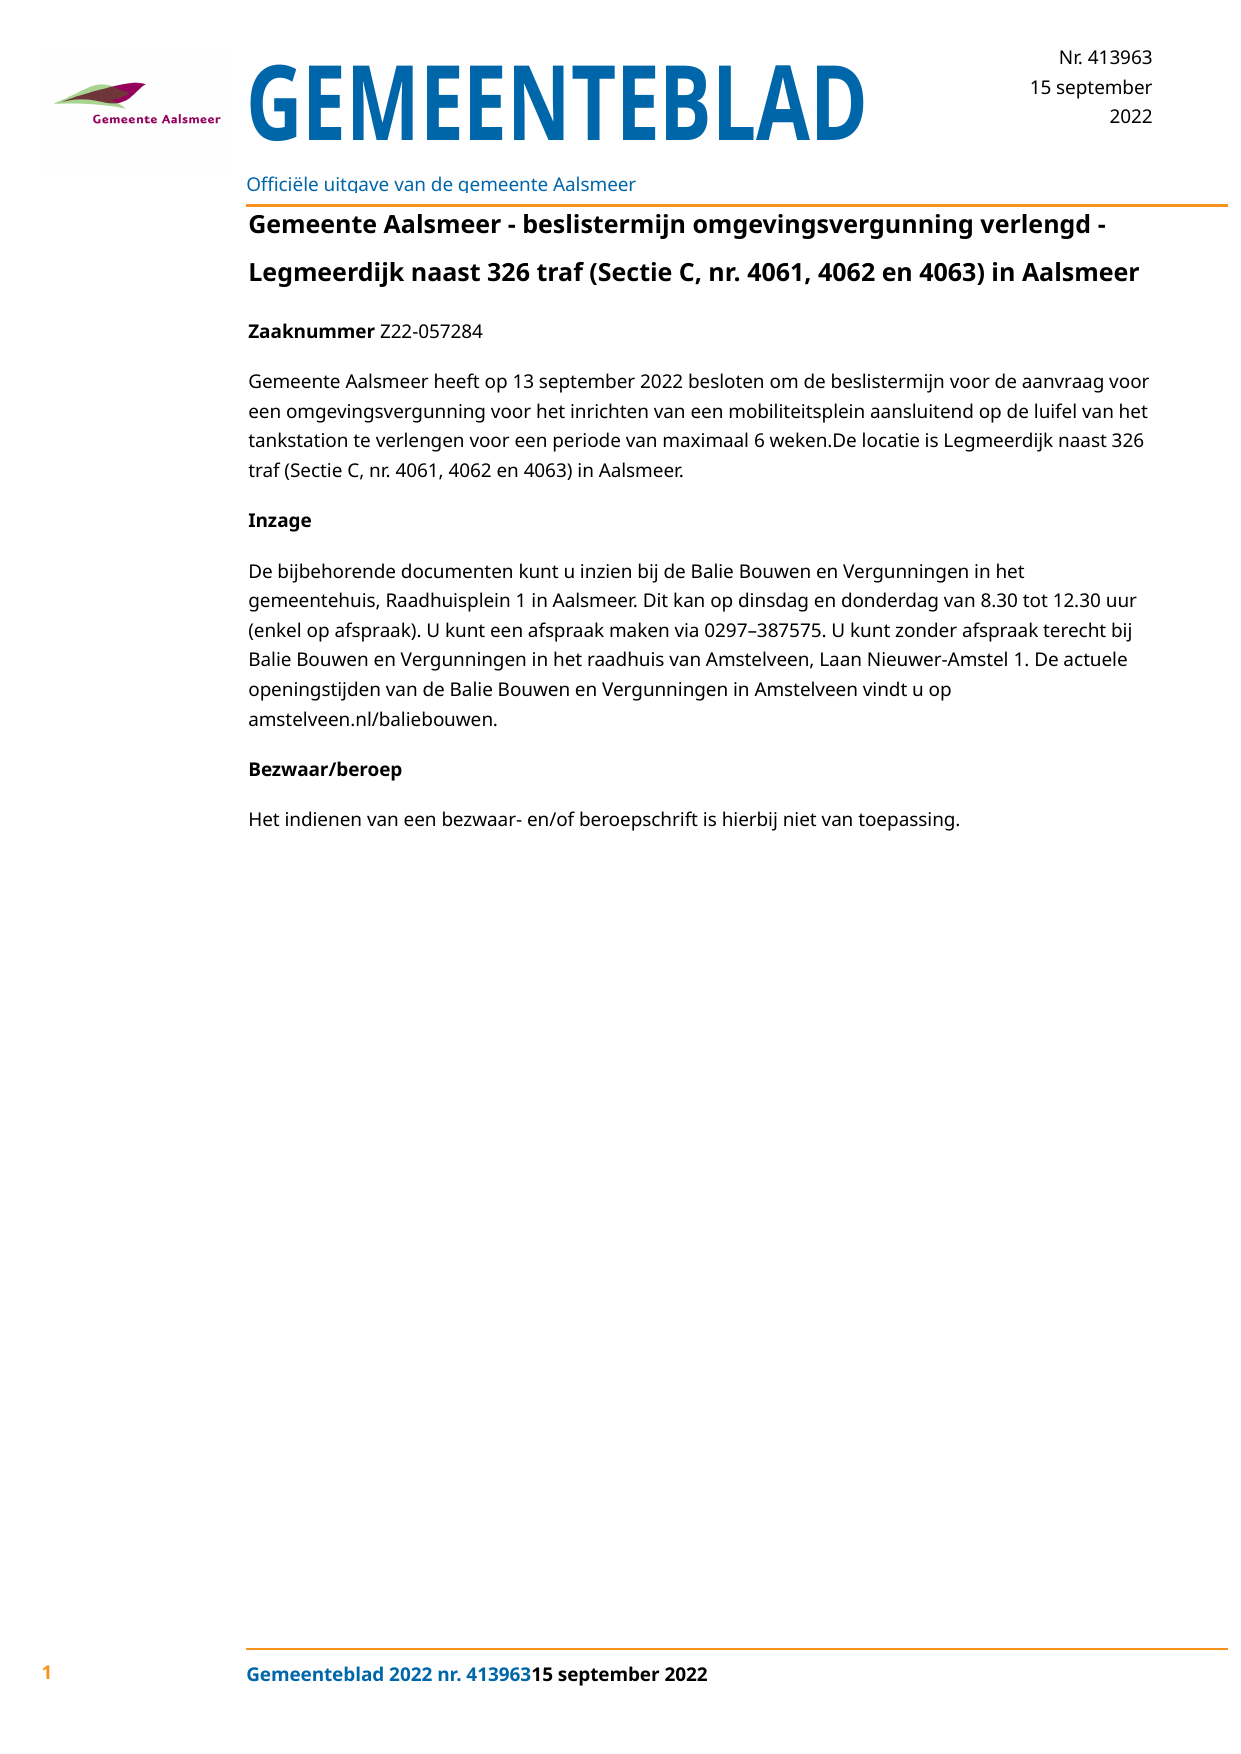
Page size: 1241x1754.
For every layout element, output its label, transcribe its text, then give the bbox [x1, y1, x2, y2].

text Het indienen van een bezwaar- en/of beroepschrift is hierbij niet van toepassing. [248, 807, 1152, 832]
text Bezwaar/beroep [248, 756, 1152, 782]
text Inzage [248, 507, 1152, 533]
text Zaaknummer Z22-057284 [248, 318, 1152, 344]
picture [41, 47, 231, 172]
text Gemeente Aalsmeer - beslistermijn omgevingsvergunning verlengd - Legmeerdijk naast 326 traf (Sectie C, nr. 4061, 4062 en 4063) in Aalsmeer [248, 207, 1152, 288]
text De bijbehorende documenten kunt u inzien bij de Balie Bouwen en Vergunningen in het gemeentehuis, Raadhuisplein 1 in Aalsmeer. Dit kan op dinsdag en donderdag van 8.30 tot 12.30 uur (enkel op afspraak). U kunt een afspraak maken via 0297–387575. U kunt zonder afspraak terecht bij Balie Bouwen en Vergunningen in het raadhuis van Amstelveen, Laan Nieuwer-Amstel 1. De actuele openingstijden van de Balie Bouwen en Vergunningen in Amstelveen vindt u op amstelveen.nl/baliebouwen. [248, 558, 1152, 732]
text Gemeente Aalsmeer heeft op 13 september 2022 besloten om de beslistermijn voor de aanvraag voor een omgevingsvergunning voor het inrichten van een mobiliteitsplein aansluitend op de luifel van het tankstation te verlengen voor een periode van maximaal 6 weken.De locatie is Legmeerdijk naast 326 traf (Sectie C, nr. 4061, 4062 en 4063) in Aalsmeer. [248, 368, 1152, 483]
